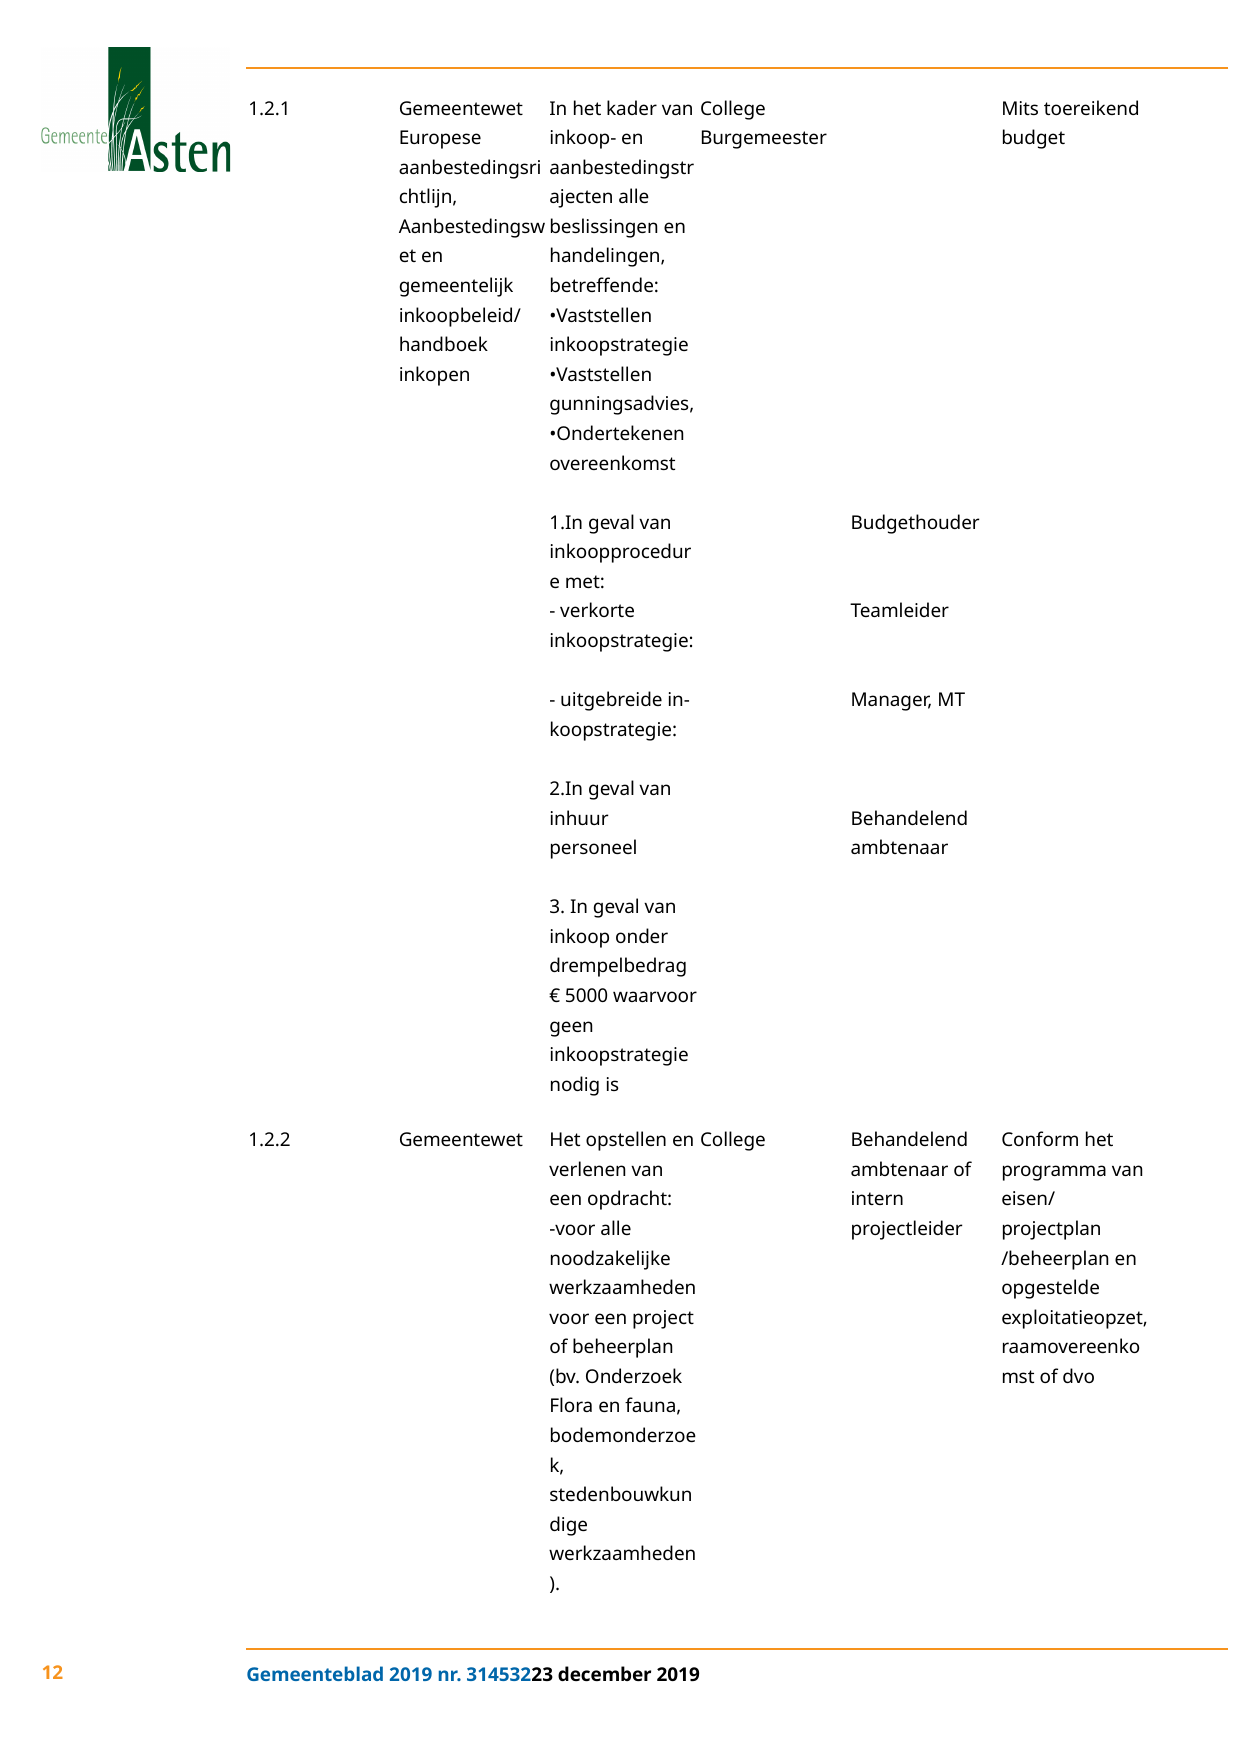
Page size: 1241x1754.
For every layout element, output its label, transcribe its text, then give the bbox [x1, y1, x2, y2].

table_cell Het opstellen en verlenen van een opdracht: -voor alle noodzakelijke werkzaamheden voor een project of beheerplan (bv. Onderzoek Flora en fauna, bodemonderzoek, stedenbouwkundige werkzaamheden). [549, 1126, 700, 1596]
table_cell Mits toereikend budget [1001, 95, 1152, 1126]
picture [41, 47, 231, 172]
table_cell Budgethouder Teamleider Manager, MT Behandelend ambtenaar [850, 95, 1001, 1126]
table_cell Conform het programma van eisen/ projectplan /beheerplan en opgestelde exploitatieopzet, raamovereenkomst of dvo [1001, 1126, 1152, 1596]
table_cell 1.2.2 [248, 1126, 398, 1596]
table_cell College Burgemeester [700, 95, 850, 1126]
table_cell In het kader van inkoop- en aanbestedingstrajecten alle beslissingen en handelingen, betreffende: •Vaststellen inkoopstrategie •Vaststellen gunningsadvies, •Ondertekenen overeenkomst 1.In geval van inkoopprocedure met: - verkorte inkoopstrategie: - uitgebreide in-koopstrategie: 2.In geval van inhuur personeel 3. In geval van inkoop onder drempelbedrag € 5000 waarvoor geen inkoopstrategie nodig is [549, 95, 700, 1126]
table_cell Behandelend ambtenaar of intern projectleider [850, 1126, 1001, 1596]
table_cell College [700, 1126, 850, 1596]
table_cell Gemeentewet [399, 1126, 549, 1596]
table_cell 1.2.1 [248, 95, 398, 1126]
table_cell Gemeentewet Europese aanbestedingsrichtlijn, Aanbestedingswet en gemeentelijk inkoopbeleid/handboek inkopen [399, 95, 549, 1126]
